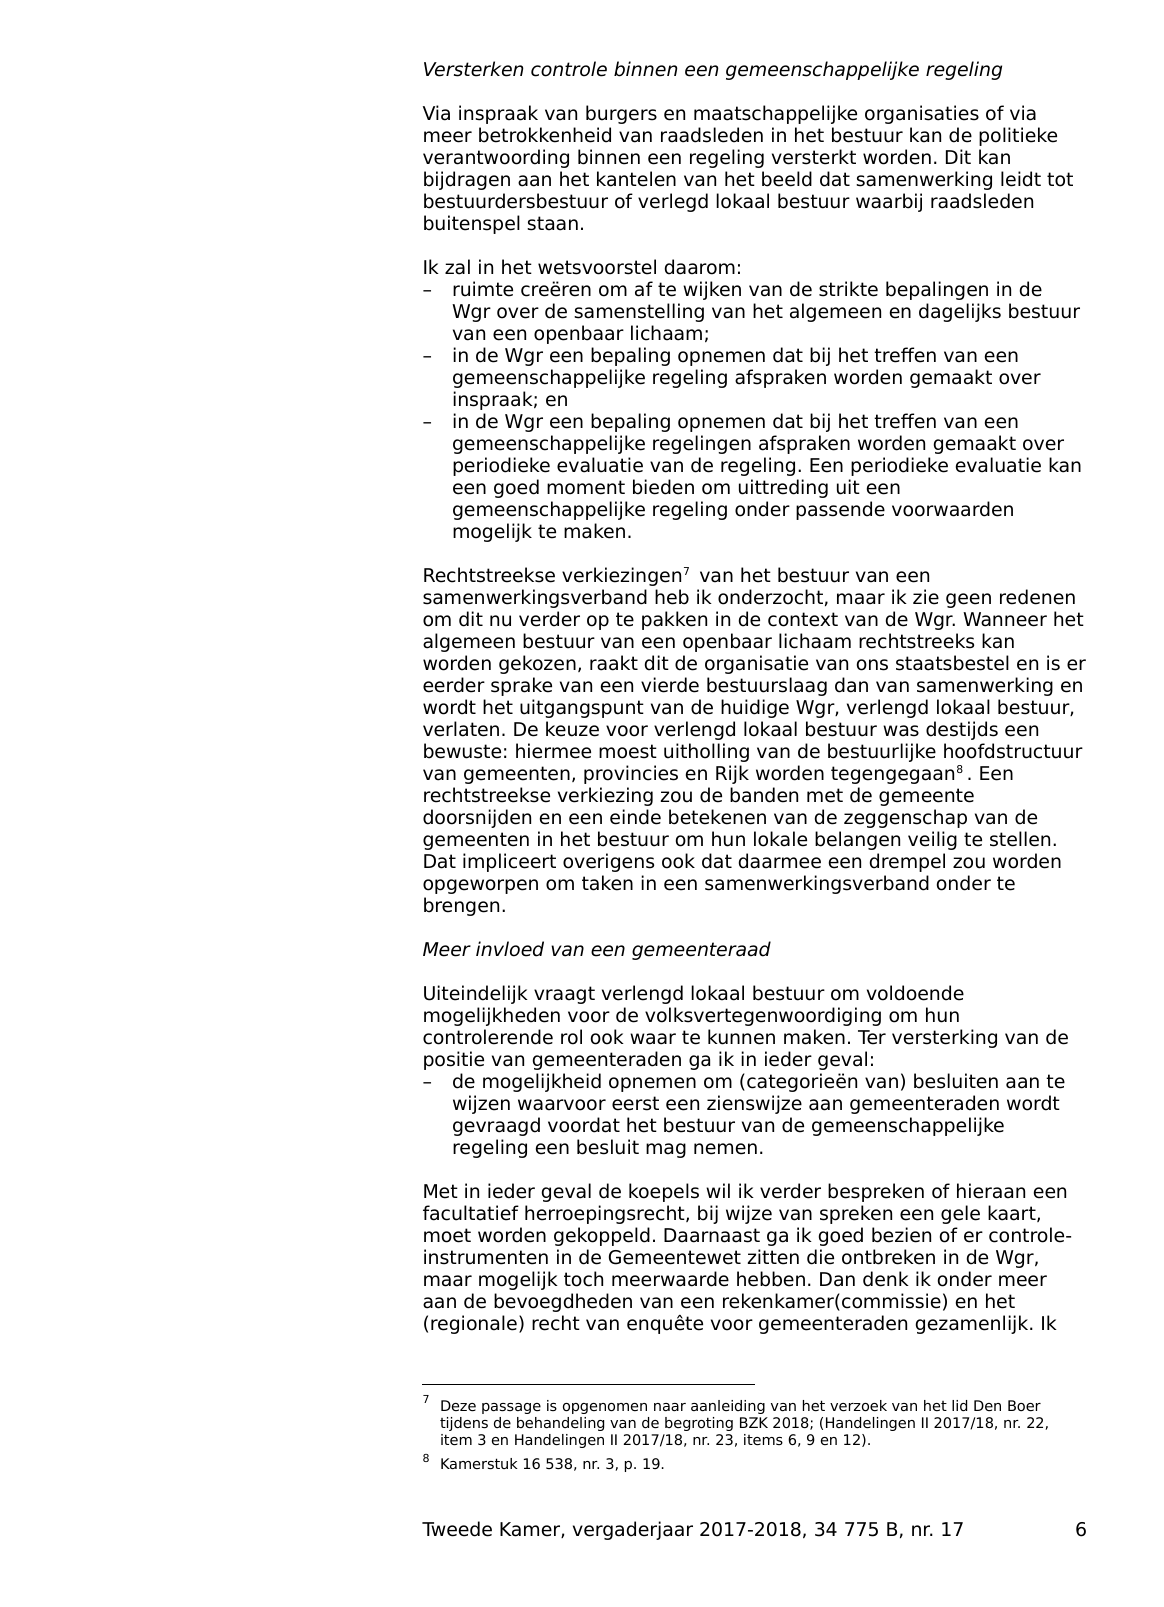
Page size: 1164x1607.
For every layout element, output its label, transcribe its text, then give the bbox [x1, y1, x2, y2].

text Met in ieder geval de koepels wil ik verder bespreken of hieraan een facultatief herroepingsrecht, bij wijze van spreken een gele kaart, moet worden gekoppeld. Daarnaast ga ik goed bezien of er controle-instrumenten in de Gemeentewet zitten die ontbreken in de Wgr, maar mogelijk toch meerwaarde hebben. Dan denk ik onder meer aan de bevoegdheden van een rekenkamer(commissie) en het (regionale) recht van enquête voor gemeenteraden gezamenlijk. Ik [422, 1181, 1087, 1335]
text – de mogelijkheid opnemen om (categorieën van) besluiten aan te wijzen waarvoor eerst een zienswijze aan gemeenteraden wordt gevraagd voordat het bestuur van de gemeenschappelijke regeling een besluit mag nemen. [422, 1071, 1087, 1159]
text – ruimte creëren om af te wijken van de strikte bepalingen in de Wgr over de samenstelling van het algemeen en dagelijks bestuur van een openbaar lichaam; [422, 279, 1087, 345]
text Uiteindelijk vraagt verlengd lokaal bestuur om voldoende mogelijkheden voor de volksvertegenwoordiging om hun controlerende rol ook waar te kunnen maken. Ter versterking van de positie van gemeenteraden ga ik in ieder geval: [422, 983, 1087, 1071]
text Deze passage is opgenomen naar aanleiding van het verzoek van het lid Den Boer tijdens de behandeling van de begroting BZK 2018; (Handelingen II 2017/18, nr. 22, item 3 en Handelingen II 2017/18, nr. 23, items 6, 9 en 12). [422, 1393, 1087, 1449]
text Kamerstuk 16 538, nr. 3, p. 19. [422, 1452, 1087, 1474]
text – in de Wgr een bepaling opnemen dat bij het treffen van een gemeenschappelijke regeling afspraken worden gemaakt over inspraak; en [422, 345, 1087, 411]
text – in de Wgr een bepaling opnemen dat bij het treffen van een gemeenschappelijke regelingen afspraken worden gemaakt over periodieke evaluatie van de regeling. Een periodieke evaluatie kan een goed moment bieden om uittreding uit een gemeenschappelijke regeling onder passende voorwaarden mogelijk te maken. [422, 411, 1087, 543]
text Ik zal in het wetsvoorstel daarom: [422, 257, 1087, 279]
text Via inspraak van burgers en maatschappelijke organisaties of via meer betrokkenheid van raadsleden in het bestuur kan de politieke verantwoording binnen een regeling versterkt worden. Dit kan bijdragen aan het kantelen van het beeld dat samenwerking leidt tot bestuurdersbestuur of verlegd lokaal bestuur waarbij raadsleden buitenspel staan. [422, 103, 1087, 235]
text Rechtstreekse verkiezingen van het bestuur van een samenwerkingsverband heb ik onderzocht, maar ik zie geen redenen om dit nu verder op te pakken in de context van de Wgr. Wanneer het algemeen bestuur van een openbaar lichaam rechtstreeks kan worden gekozen, raakt dit de organisatie van ons staatsbestel en is er eerder sprake van een vierde bestuurslaag dan van samenwerking en wordt het uitgangspunt van de huidige Wgr, verlengd lokaal bestuur, verlaten. De keuze voor verlengd lokaal bestuur was destijds een bewuste: hiermee moest uitholling van de bestuurlijke hoofdstructuur van gemeenten, provincies en Rijk worden tegengegaan. Een rechtstreekse verkiezing zou de banden met de gemeente doorsnijden en een einde betekenen van de zeggenschap van de gemeenten in het bestuur om hun lokale belangen veilig te stellen. Dat impliceert overigens ook dat daarmee een drempel zou worden opgeworpen om taken in een samenwerkingsverband onder te brengen. [422, 565, 1087, 917]
subtitle Meer invloed van een gemeenteraad [422, 939, 1087, 961]
subtitle Versterken controle binnen een gemeenschappelijke regeling [422, 59, 1087, 81]
